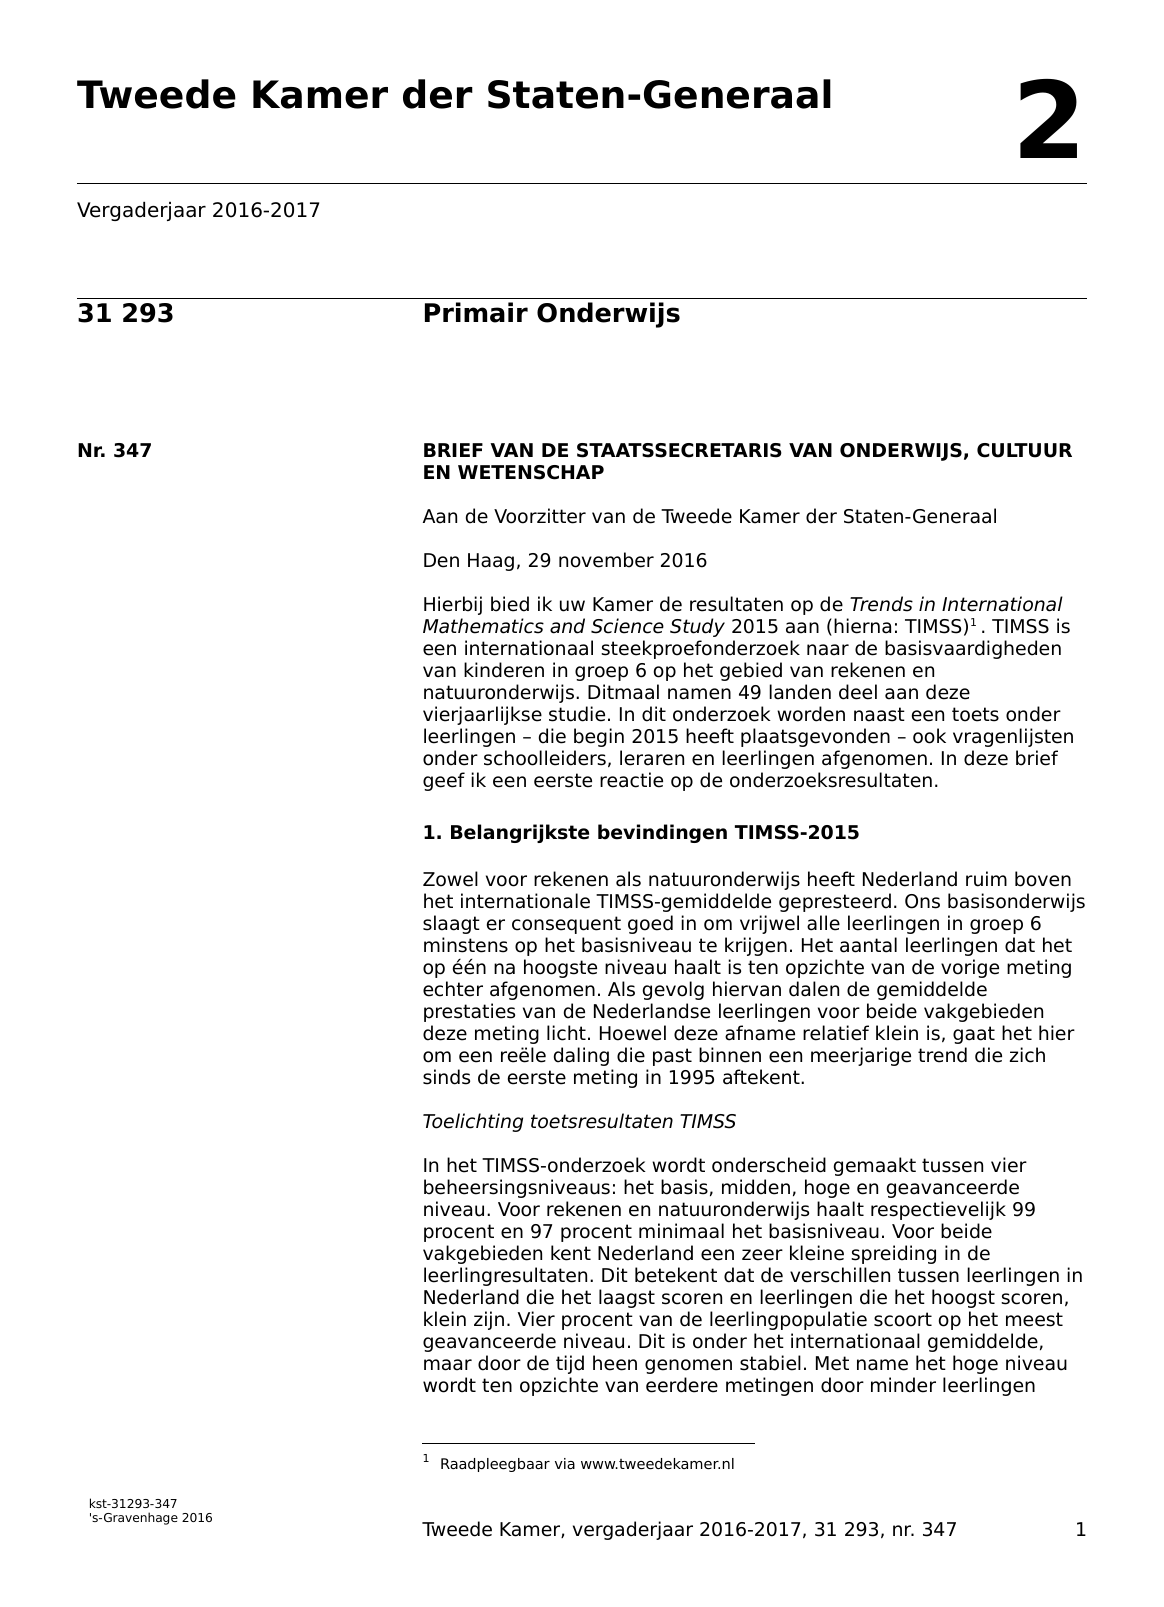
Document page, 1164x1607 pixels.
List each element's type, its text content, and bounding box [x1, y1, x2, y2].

text kst-31293-347 [88, 1497, 323, 1511]
subtitle Nr. 347 BRIEF VAN DE STAATSSECRETARIS VAN ONDERWIJS, CULTUUR EN WETENSCHAP [77, 440, 1087, 484]
table_header Tweede Kamer der Staten-Generaal [77, 59, 886, 183]
table_header 2 [886, 59, 1087, 183]
text Hierbij bied ik uw Kamer de resultaten op de Trends in International Mathematics and Science Study 2015 aan (hierna: TIMSS). TIMSS is een internationaal steekproefonderzoek naar de basisvaardigheden van kinderen in groep 6 op het gebied van rekenen en natuuronderwijs. Ditmaal namen 49 landen deel aan deze vierjaarlijkse studie. In dit onderzoek worden naast een toets onder leerlingen – die begin 2015 heeft plaatsgevonden – ook vragenlijsten onder schoolleiders, leraren en leerlingen afgenomen. In deze brief geef ik een eerste reactie op de onderzoeksresultaten. [422, 594, 1087, 792]
text In het TIMSS-onderzoek wordt onderscheid gemaakt tussen vier beheersingsniveaus: het basis, midden, hoge en geavanceerde niveau. Voor rekenen en natuuronderwijs haalt respectievelijk 99 procent en 97 procent minimaal het basisniveau. Voor beide vakgebieden kent Nederland een zeer kleine spreiding in de leerlingresultaten. Dit betekent dat de verschillen tussen leerlingen in Nederland die het laagst scoren en leerlingen die het hoogst scoren, klein zijn. Vier procent van de leerlingpopulatie scoort op het meest geavanceerde niveau. Dit is onder het internationaal gemiddelde, maar door de tijd heen genomen stabiel. Met name het hoge niveau wordt ten opzichte van eerdere metingen door minder leerlingen [422, 1155, 1087, 1397]
table_cell Vergaderjaar 2016-2017 [77, 184, 1087, 298]
text 's-Gravenhage 2016 [88, 1511, 323, 1525]
subtitle 31 293 Primair Onderwijs [77, 299, 1087, 329]
text Den Haag, 29 november 2016 [422, 550, 1087, 572]
subtitle 1. Belangrijkste bevindingen TIMSS-2015 [422, 822, 1087, 844]
text Aan de Voorzitter van de Tweede Kamer der Staten-Generaal [422, 506, 1087, 528]
text Raadpleegbaar via www.tweedekamer.nl [422, 1452, 1087, 1474]
text Zowel voor rekenen als natuuronderwijs heeft Nederland ruim boven het internationale TIMSS-gemiddelde gepresteerd. Ons basisonderwijs slaagt er consequent goed in om vrijwel alle leerlingen in groep 6 minstens op het basisniveau te krijgen. Het aantal leerlingen dat het op één na hoogste niveau haalt is ten opzichte van de vorige meting echter afgenomen. Als gevolg hiervan dalen de gemiddelde prestaties van de Nederlandse leerlingen voor beide vakgebieden deze meting licht. Hoewel deze afname relatief klein is, gaat het hier om een reële daling die past binnen een meerjarige trend die zich sinds de eerste meting in 1995 aftekent. [422, 869, 1087, 1089]
subtitle Toelichting toetsresultaten TIMSS [422, 1111, 1087, 1133]
